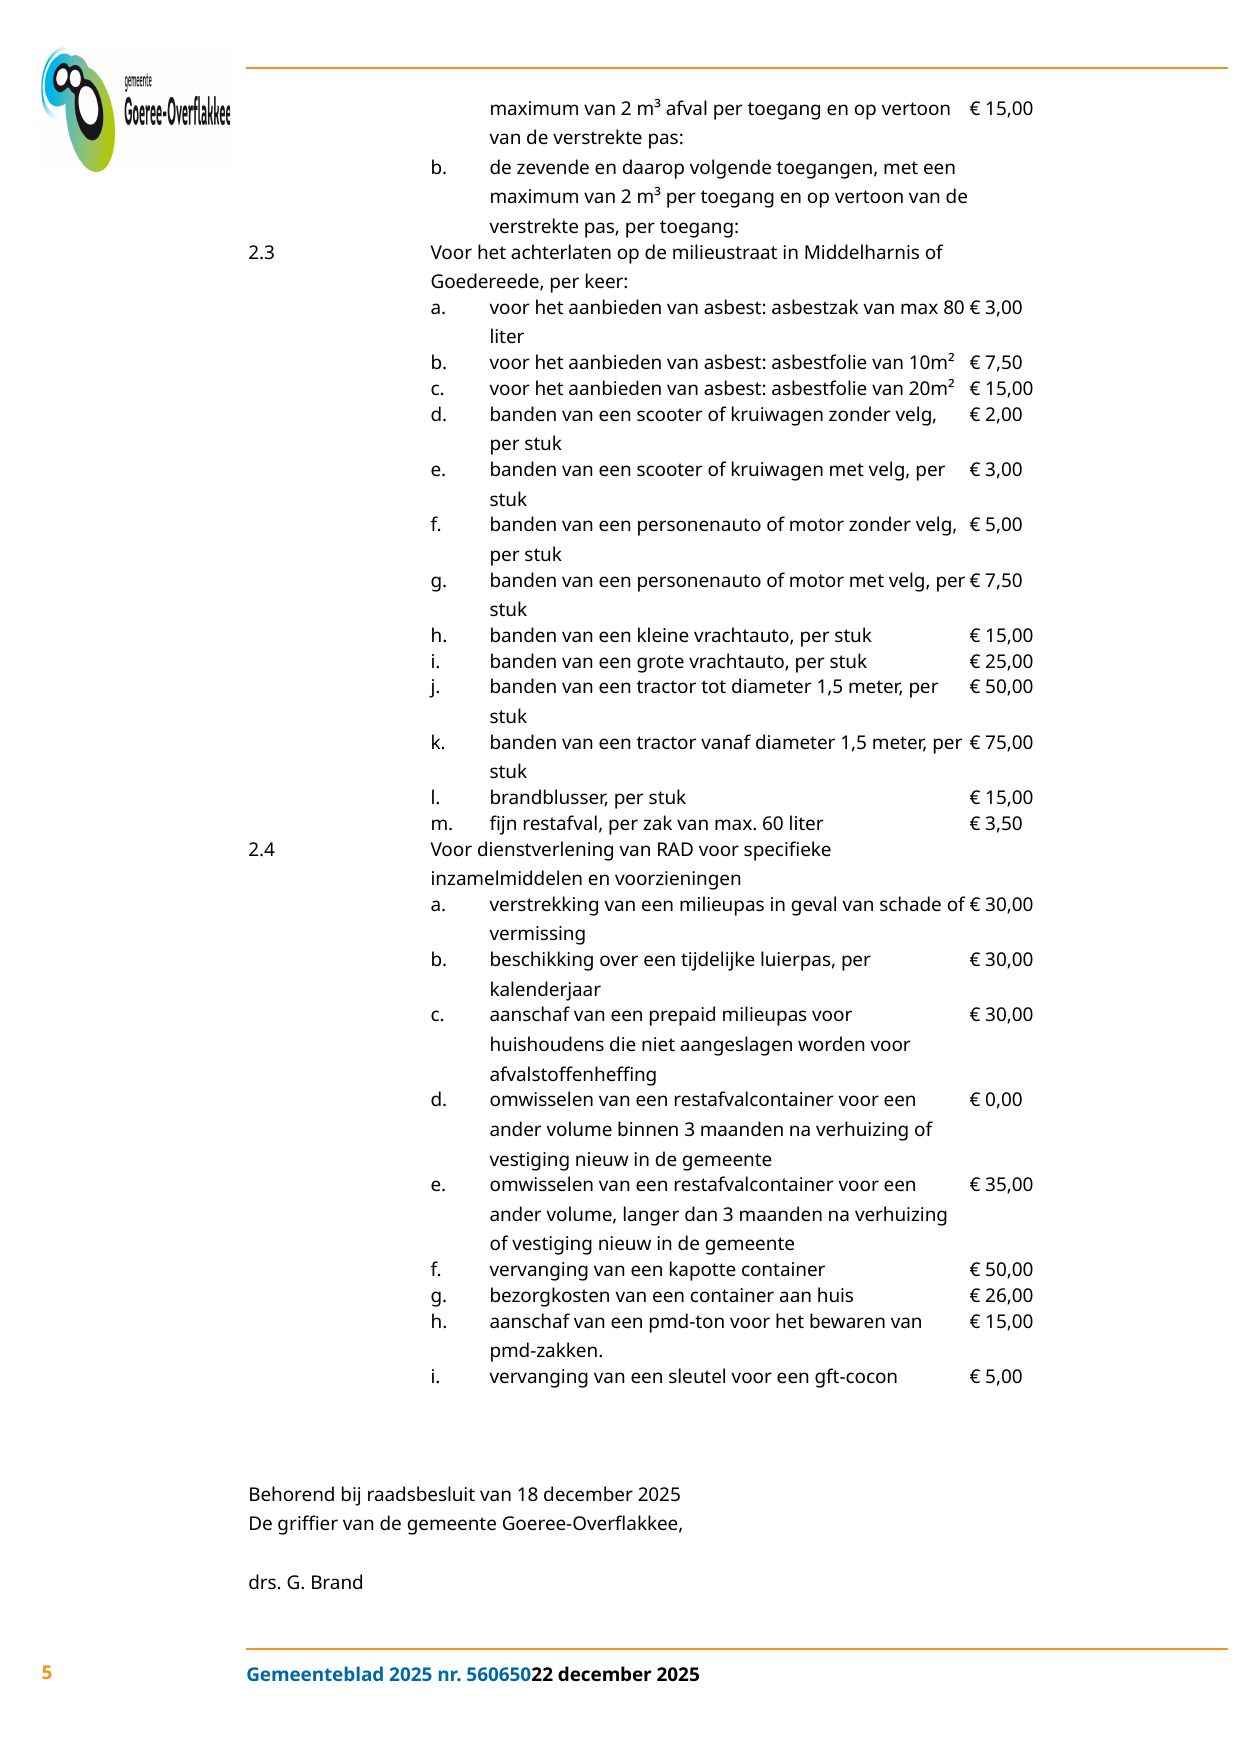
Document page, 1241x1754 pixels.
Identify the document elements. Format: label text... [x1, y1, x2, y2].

table_cell banden van een personenauto of motor zonder velg, per stuk [430, 512, 969, 567]
table_cell [969, 836, 1152, 891]
table_cell [248, 946, 430, 1002]
table_cell € 50,00 [969, 674, 1152, 729]
table_cell banden van een kleine vrachtauto, per stuk [430, 622, 969, 648]
table_cell [248, 512, 430, 567]
table_cell € 25,00 [969, 648, 1152, 674]
table_cell [248, 810, 430, 836]
table_cell banden van een personenauto of motor met velg, per stuk [430, 567, 969, 622]
table_cell € 30,00 [969, 891, 1152, 946]
table_cell fijn restafval, per zak van max. 60 liter [430, 810, 969, 836]
table_cell € 15,00 [969, 622, 1152, 648]
table_cell [969, 239, 1152, 294]
table_cell [248, 456, 430, 512]
table_cell banden van een tractor tot diameter 1,5 meter, per stuk [430, 674, 969, 729]
table_cell vervanging van een kapotte container [430, 1256, 969, 1282]
table_cell € 15,00 [969, 375, 1152, 401]
table_cell omwisselen van een restafvalcontainer voor een ander volume binnen 3 maanden na verhuizing of vestiging nieuw in de gemeente [430, 1087, 969, 1171]
table_cell [248, 567, 430, 622]
table_cell banden van een tractor vanaf diameter 1,5 meter, per stuk [430, 729, 969, 784]
table_cell € 5,00 [969, 512, 1152, 567]
text De griffier van de gemeente Goeree-Overflakkee, [248, 1510, 1152, 1536]
table_cell Voor dienstverlening van RAD voor specifieke inzamelmiddelen en voorzieningen [430, 836, 969, 891]
table_cell € 75,00 [969, 729, 1152, 784]
table_cell [248, 1171, 430, 1256]
table_cell € 50,00 [969, 1256, 1152, 1282]
table_cell [248, 95, 430, 239]
table_cell [248, 1363, 430, 1389]
table_cell € 3,00 [969, 456, 1152, 512]
table_cell 2.4 [248, 836, 430, 891]
table_cell [248, 891, 430, 946]
table_cell aanschaf van een prepaid milieupas voor huishoudens die niet aangeslagen worden voor afvalstoffenheffing [430, 1002, 969, 1087]
table_cell banden van een grote vrachtauto, per stuk [430, 648, 969, 674]
table_cell € 35,00 [969, 1171, 1152, 1256]
table_cell € 7,50 [969, 567, 1152, 622]
table_cell voor het aanbieden van asbest: asbestzak van max 80 liter [430, 294, 969, 349]
table_cell € 26,00 [969, 1282, 1152, 1308]
table_cell [248, 622, 430, 648]
table_cell [248, 294, 430, 349]
table_cell [248, 648, 430, 674]
table_cell beschikking over een tijdelijke luierpas, per kalenderjaar [430, 946, 969, 1002]
table_cell Voor het achterlaten op de milieustraat in Middelharnis of Goedereede, per keer: [430, 239, 969, 294]
table_cell vervanging van een sleutel voor een gft-cocon [430, 1363, 969, 1389]
table_cell voor het aanbieden van asbest: asbestfolie van 10m² [430, 350, 969, 375]
table_cell [248, 401, 430, 456]
picture [41, 47, 231, 172]
table_cell aanschaf van een pmd-ton voor het bewaren van pmd-zakken. [430, 1308, 969, 1363]
table_cell [248, 674, 430, 729]
table_cell 2.3 [248, 239, 430, 294]
table_cell banden van een scooter of kruiwagen met velg, per stuk [430, 456, 969, 512]
table_cell banden van een scooter of kruiwagen zonder velg, per stuk [430, 401, 969, 456]
table_cell brandblusser, per stuk [430, 784, 969, 810]
table_cell € 2,00 [969, 401, 1152, 456]
table_cell maximum van 2 m³ afval per toegang en op vertoon van de verstrekte pas: de zevende en daarop volgende toegangen, met een maximum van 2 m³ per toegang en op vertoon van de verstrekte pas, per toegang: [430, 95, 969, 239]
table_cell [248, 1256, 430, 1282]
table_cell € 3,00 [969, 294, 1152, 349]
table_cell € 15,00 [969, 1308, 1152, 1363]
table_cell [248, 784, 430, 810]
table_cell [248, 375, 430, 401]
table_cell € 5,00 [969, 1363, 1152, 1389]
table_cell [248, 350, 430, 375]
table_cell verstrekking van een milieupas in geval van schade of vermissing [430, 891, 969, 946]
text Behorend bij raadsbesluit van 18 december 2025 [248, 1481, 1152, 1507]
table_cell [248, 1282, 430, 1308]
table_cell [248, 1087, 430, 1171]
table_cell € 30,00 [969, 946, 1152, 1002]
table_cell € 15,00 [969, 784, 1152, 810]
table_cell € 7,50 [969, 350, 1152, 375]
table_cell € 0,00 [969, 1087, 1152, 1171]
table_cell [248, 729, 430, 784]
table_cell € 15,00 [969, 95, 1152, 239]
text drs. G. Brand [248, 1569, 1152, 1595]
table_cell [248, 1002, 430, 1087]
table_cell omwisselen van een restafvalcontainer voor een ander volume, langer dan 3 maanden na verhuizing of vestiging nieuw in de gemeente [430, 1171, 969, 1256]
table_cell bezorgkosten van een container aan huis [430, 1282, 969, 1308]
table_cell € 30,00 [969, 1002, 1152, 1087]
table_cell voor het aanbieden van asbest: asbestfolie van 20m² [430, 375, 969, 401]
table_cell [248, 1308, 430, 1363]
table_cell € 3,50 [969, 810, 1152, 836]
